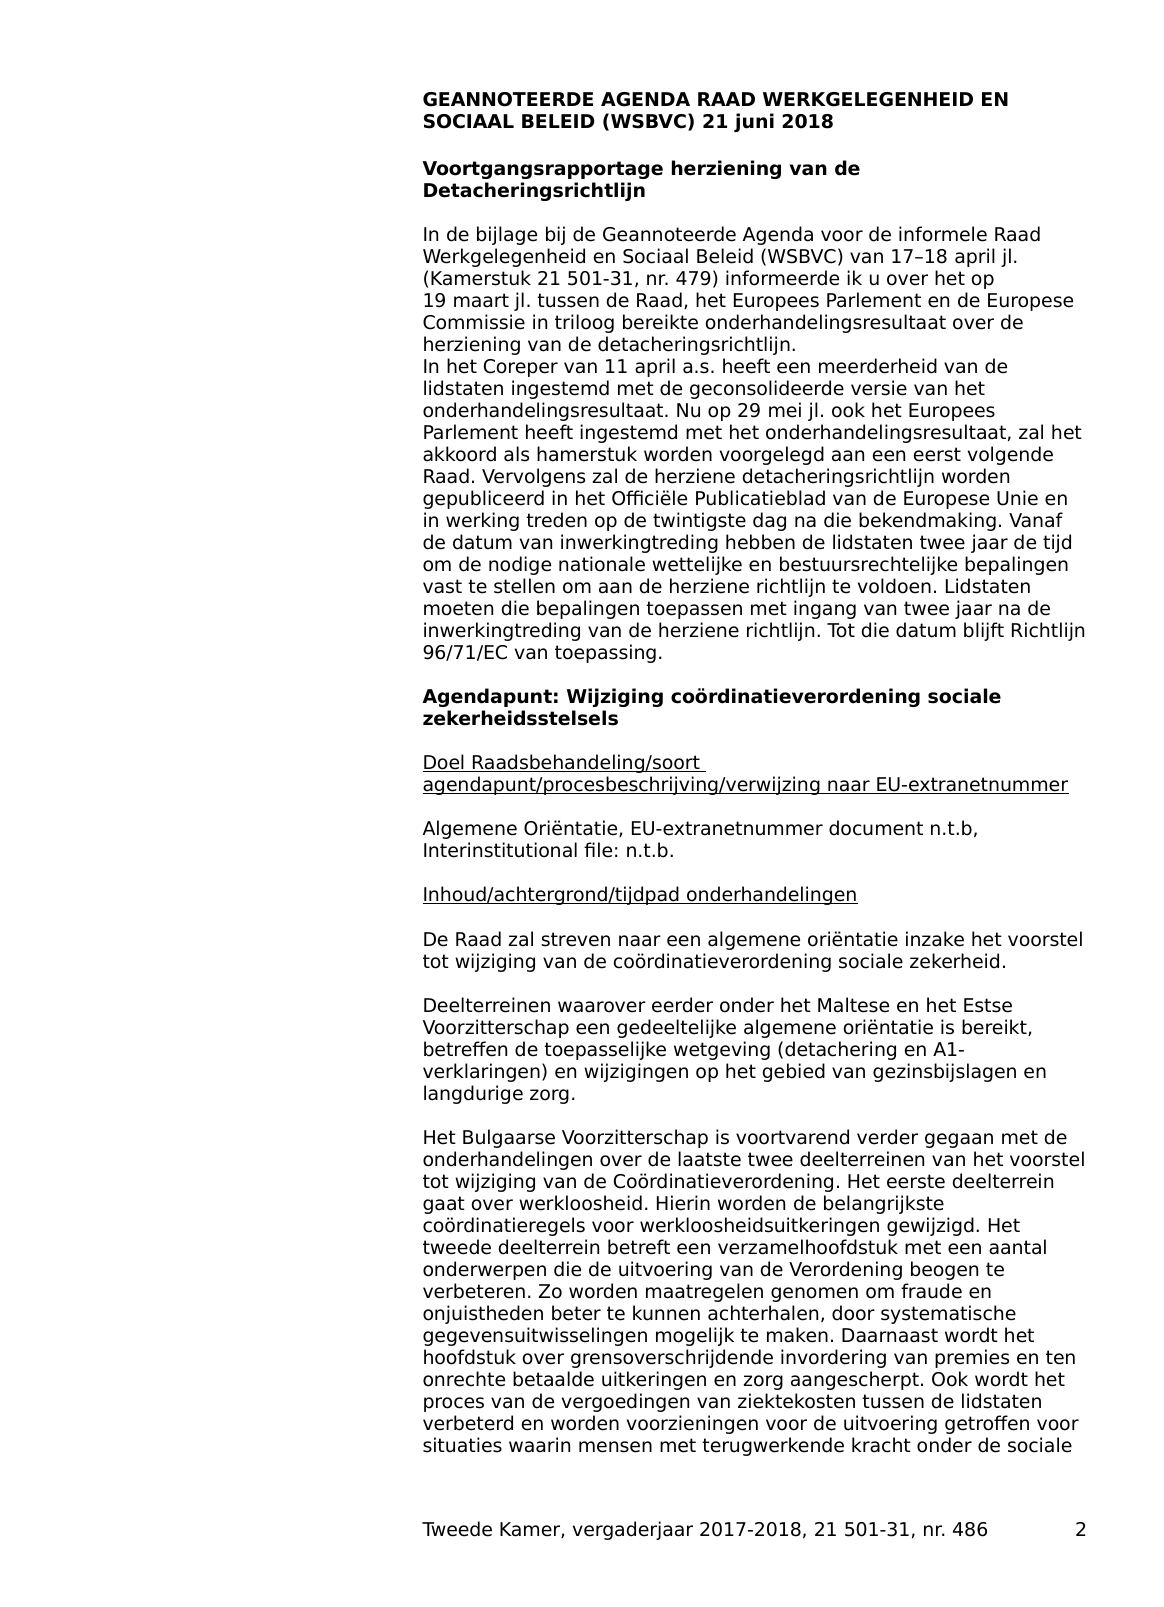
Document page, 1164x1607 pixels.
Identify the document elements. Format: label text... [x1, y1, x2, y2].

text In de bijlage bij de Geannoteerde Agenda voor de informele Raad Werkgelegenheid en Sociaal Beleid (WSBVC) van 17–18 april jl. (Kamerstuk 21 501-31, nr. 479) informeerde ik u over het op 19 maart jl. tussen de Raad, het Europees Parlement en de Europese Commissie in triloog bereikte onderhandelingsresultaat over de herziening van de detacheringsrichtlijn. [422, 224, 1087, 356]
subtitle Doel Raadsbehandeling/soort agendapunt/procesbeschrijving/verwijzing naar EU-extranetnummer [422, 752, 1087, 796]
text Algemene Oriëntatie, EU-extranetnummer document n.t.b, Interinstitutional file: n.t.b. [422, 818, 1087, 862]
subtitle GEANNOTEERDE AGENDA RAAD WERKGELEGENHEID EN SOCIAAL BELEID (WSBVC) 21 juni 2018 [422, 89, 1087, 133]
subtitle Inhoud/achtergrond/tijdpad onderhandelingen [422, 884, 1087, 906]
text Deelterreinen waarover eerder onder het Maltese en het Estse Voorzitterschap een gedeeltelijke algemene oriëntatie is bereikt, betreffen de toepasselijke wetgeving (detachering en A1-verklaringen) en wijzigingen op het gebied van gezinsbijslagen en langdurige zorg. [422, 995, 1087, 1104]
text De Raad zal streven naar een algemene oriëntatie inzake het voorstel tot wijziging van de coördinatieverordening sociale zekerheid. [422, 928, 1087, 972]
text Het Bulgaarse Voorzitterschap is voortvarend verder gegaan met de onderhandelingen over de laatste twee deelterreinen van het voorstel tot wijziging van de Coördinatieverordening. Het eerste deelterrein gaat over werkloosheid. Hierin worden de belangrijkste coördinatieregels voor werkloosheidsuitkeringen gewijzigd. Het tweede deelterrein betreft een verzamelhoofdstuk met een aantal onderwerpen die de uitvoering van de Verordening beogen te verbeteren. Zo worden maatregelen genomen om fraude en onjuistheden beter te kunnen achterhalen, door systematische gegevensuitwisselingen mogelijk te maken. Daarnaast wordt het hoofdstuk over grensoverschrijdende invordering van premies en ten onrechte betaalde uitkeringen en zorg aangescherpt. Ook wordt het proces van de vergoedingen van ziektekosten tussen de lidstaten verbeterd en worden voorzieningen voor de uitvoering getroffen voor situaties waarin mensen met terugwerkende kracht onder de sociale [422, 1127, 1087, 1456]
subtitle Agendapunt: Wijziging coördinatieverordening sociale zekerheidsstelsels [422, 686, 1087, 730]
text In het Coreper van 11 april a.s. heeft een meerderheid van de lidstaten ingestemd met de geconsolideerde versie van het onderhandelingsresultaat. Nu op 29 mei jl. ook het Europees Parlement heeft ingestemd met het onderhandelingsresultaat, zal het akkoord als hamerstuk worden voorgelegd aan een eerst volgende Raad. Vervolgens zal de herziene detacheringsrichtlijn worden gepubliceerd in het Officiële Publicatieblad van de Europese Unie en in werking treden op de twintigste dag na die bekendmaking. Vanaf de datum van inwerkingtreding hebben de lidstaten twee jaar de tijd om de nodige nationale wettelijke en bestuursrechtelijke bepalingen vast te stellen om aan de herziene richtlijn te voldoen. Lidstaten moeten die bepalingen toepassen met ingang van twee jaar na de inwerkingtreding van de herziene richtlijn. Tot die datum blijft Richtlijn 96/71/EC van toepassing. [422, 356, 1087, 664]
subtitle Voortgangsrapportage herziening van de Detacheringsrichtlijn [422, 158, 1087, 202]
